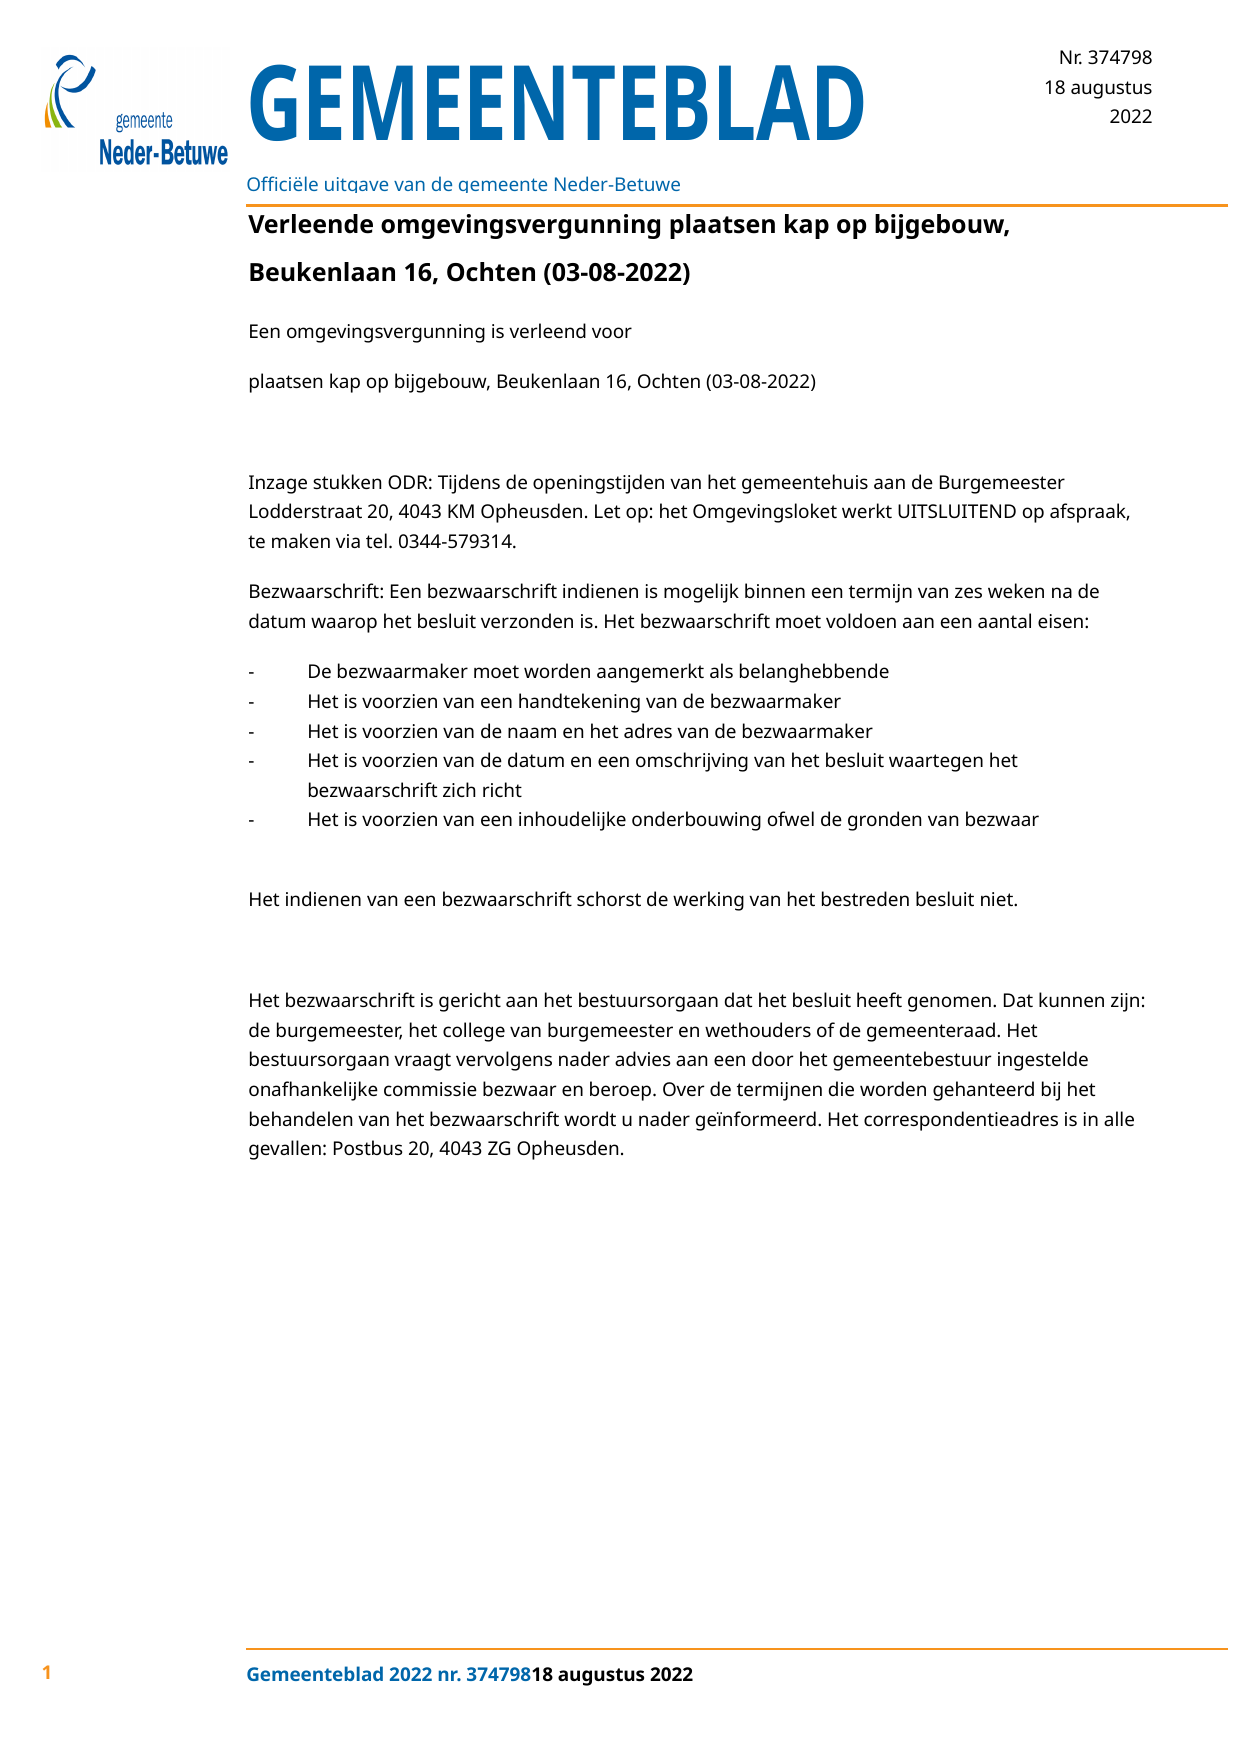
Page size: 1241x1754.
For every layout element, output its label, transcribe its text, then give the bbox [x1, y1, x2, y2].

list Het is voorzien van de datum en een omschrijving van het besluit waartegen het bezwaarschrift zich richt [248, 747, 1152, 803]
text plaatsen kap op bijgebouw, Beukenlaan 16, Ochten (03-08-2022) [248, 368, 1152, 394]
text Inzage stukken ODR: Tijdens de openingstijden van het gemeentehuis aan de Burgemeester Lodderstraat 20, 4043 KM Opheusden. Let op: het Omgevingsloket werkt UITSLUITEND op afspraak, te maken via tel. 0344-579314. [248, 469, 1152, 554]
text Het bezwaarschrift is gericht aan het bestuursorgaan dat het besluit heeft genomen. Dat kunnen zijn: de burgemeester, het college van burgemeester en wethouders of de gemeenteraad. Het bestuursorgaan vraagt vervolgens nader advies aan een door het gemeentebestuur ingestelde onafhankelijke commissie bezwaar en beroep. Over de termijnen die worden gehanteerd bij het behandelen van het bezwaarschrift wordt u nader geïnformeerd. Het correspondentieadres is in alle gevallen: Postbus 20, 4043 ZG Opheusden. [248, 987, 1152, 1161]
text Bezwaarschrift: Een bezwaarschrift indienen is mogelijk binnen een termijn van zes weken na de datum waarop het besluit verzonden is. Het bezwaarschrift moet voldoen aan een aantal eisen: [248, 579, 1152, 634]
list Het is voorzien van de naam en het adres van de bezwaarmaker [248, 718, 1152, 744]
text Het indienen van een bezwaarschrift schorst de werking van het bestreden besluit niet. [248, 887, 1152, 912]
list Het is voorzien van een handtekening van de bezwaarmaker [248, 688, 1152, 714]
text Een omgevingsvergunning is verleend voor [248, 318, 1152, 344]
text Verleende omgevingsvergunning plaatsen kap op bijgebouw, Beukenlaan 16, Ochten (03-08-2022) [248, 207, 1152, 288]
list De bezwaarmaker moet worden aangemerkt als belanghebbende [248, 659, 1152, 684]
picture [41, 47, 231, 172]
list Het is voorzien van een inhoudelijke onderbouwing ofwel de gronden van bezwaar [248, 807, 1152, 832]
